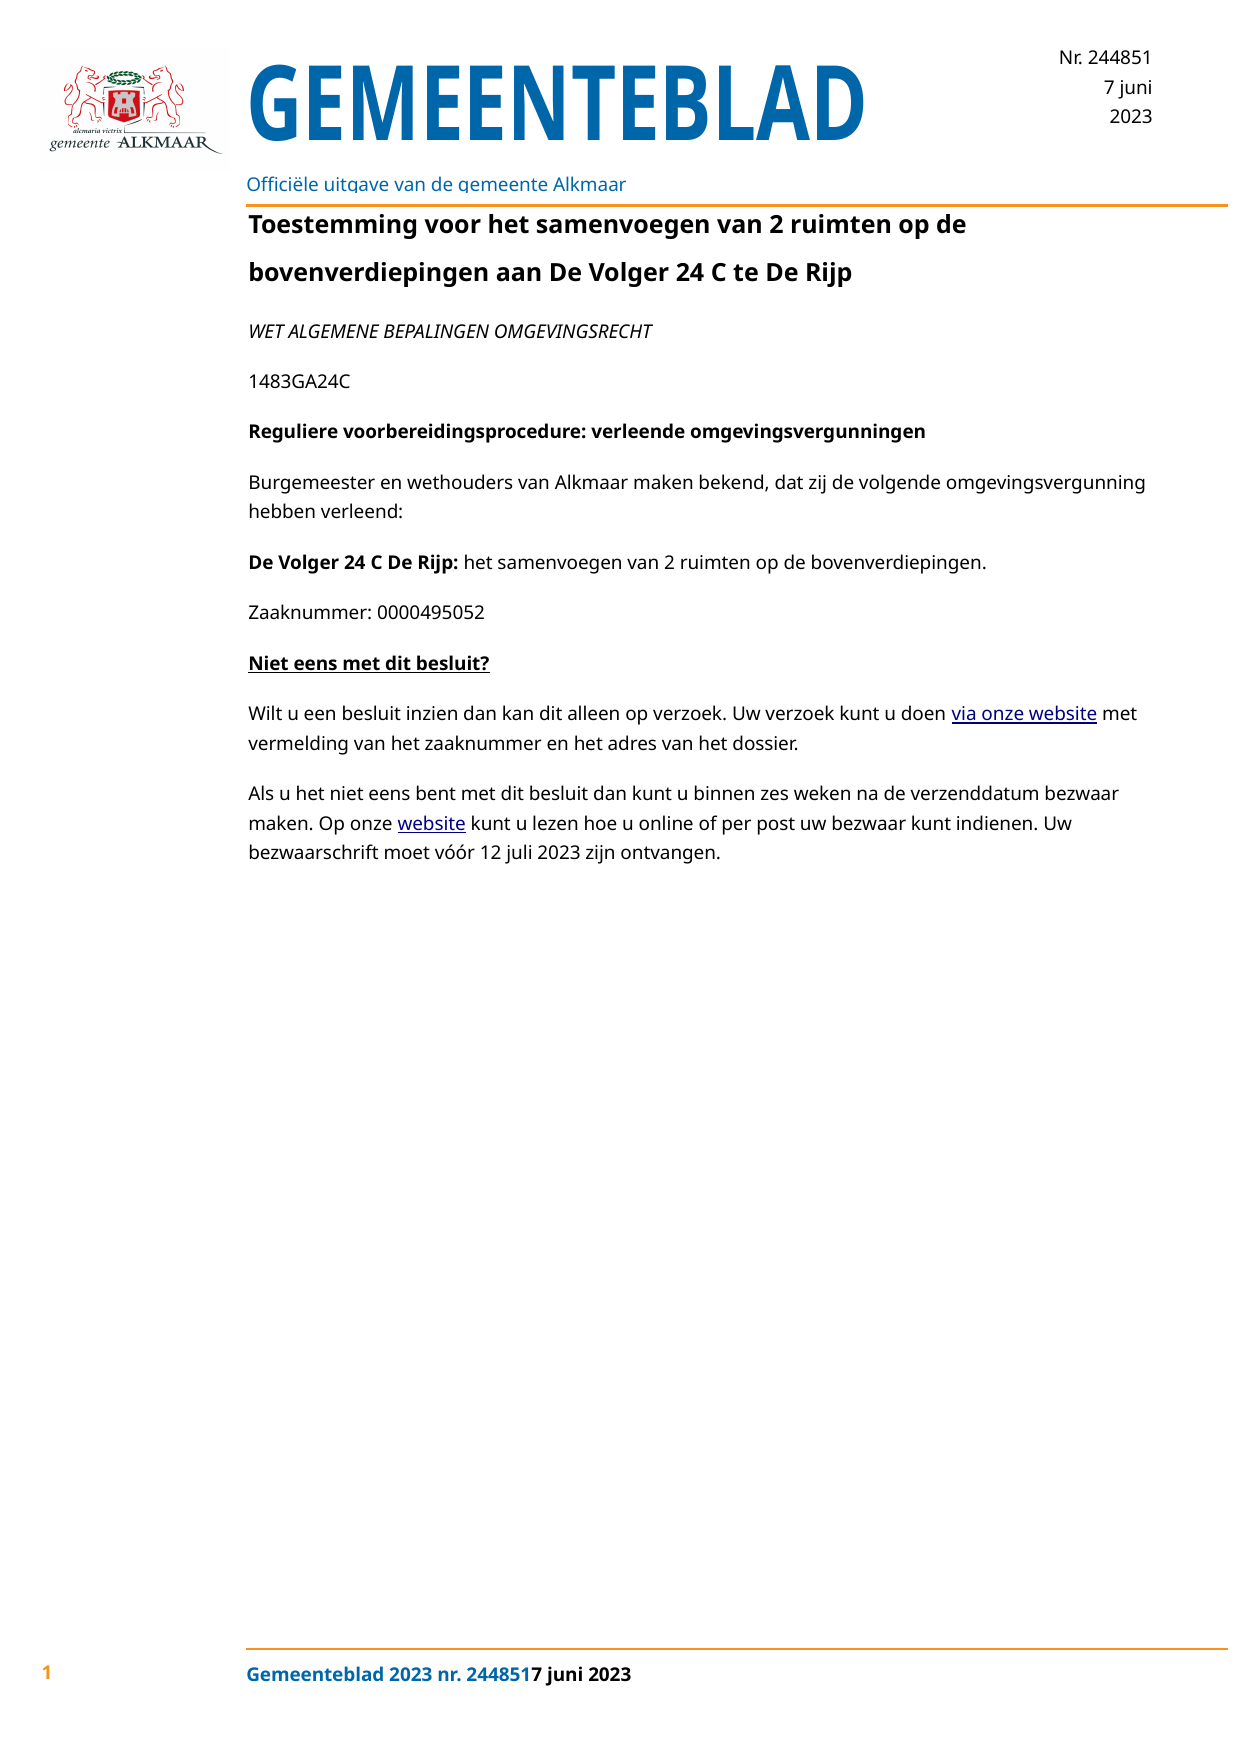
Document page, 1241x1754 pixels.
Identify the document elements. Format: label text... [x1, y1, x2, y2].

text 1483GA24C [248, 368, 1152, 394]
text Wilt u een besluit inzien dan kan dit alleen op verzoek. Uw verzoek kunt u doen via onze website met vermelding van het zaaknummer en het adres van het dossier. [248, 700, 1152, 756]
text De Volger 24 C De Rijp: het samenvoegen van 2 ruimten op de bovenverdiepingen. [248, 549, 1152, 575]
text Burgemeester en wethouders van Alkmaar maken bekend, dat zij de volgende omgevingsvergunning hebben verleend: [248, 469, 1152, 524]
text Reguliere voorbereidingsprocedure: verleende omgevingsvergunningen [248, 419, 1152, 444]
text Zaaknummer: 0000495052 [248, 599, 1152, 625]
text Niet eens met dit besluit? [248, 650, 1152, 676]
text Toestemming voor het samenvoegen van 2 ruimten op de bovenverdiepingen aan De Volger 24 C te De Rijp [248, 207, 1152, 288]
text WET ALGEMENE BEPALINGEN OMGEVINGSRECHT [248, 318, 1152, 344]
text Als u het niet eens bent met dit besluit dan kunt u binnen zes weken na de verzenddatum bezwaar maken. Op onze website kunt u lezen hoe u online of per post uw bezwaar kunt indienen. Uw bezwaarschrift moet vóór 12 juli 2023 zijn ontvangen. [248, 780, 1152, 865]
picture [41, 47, 231, 172]
